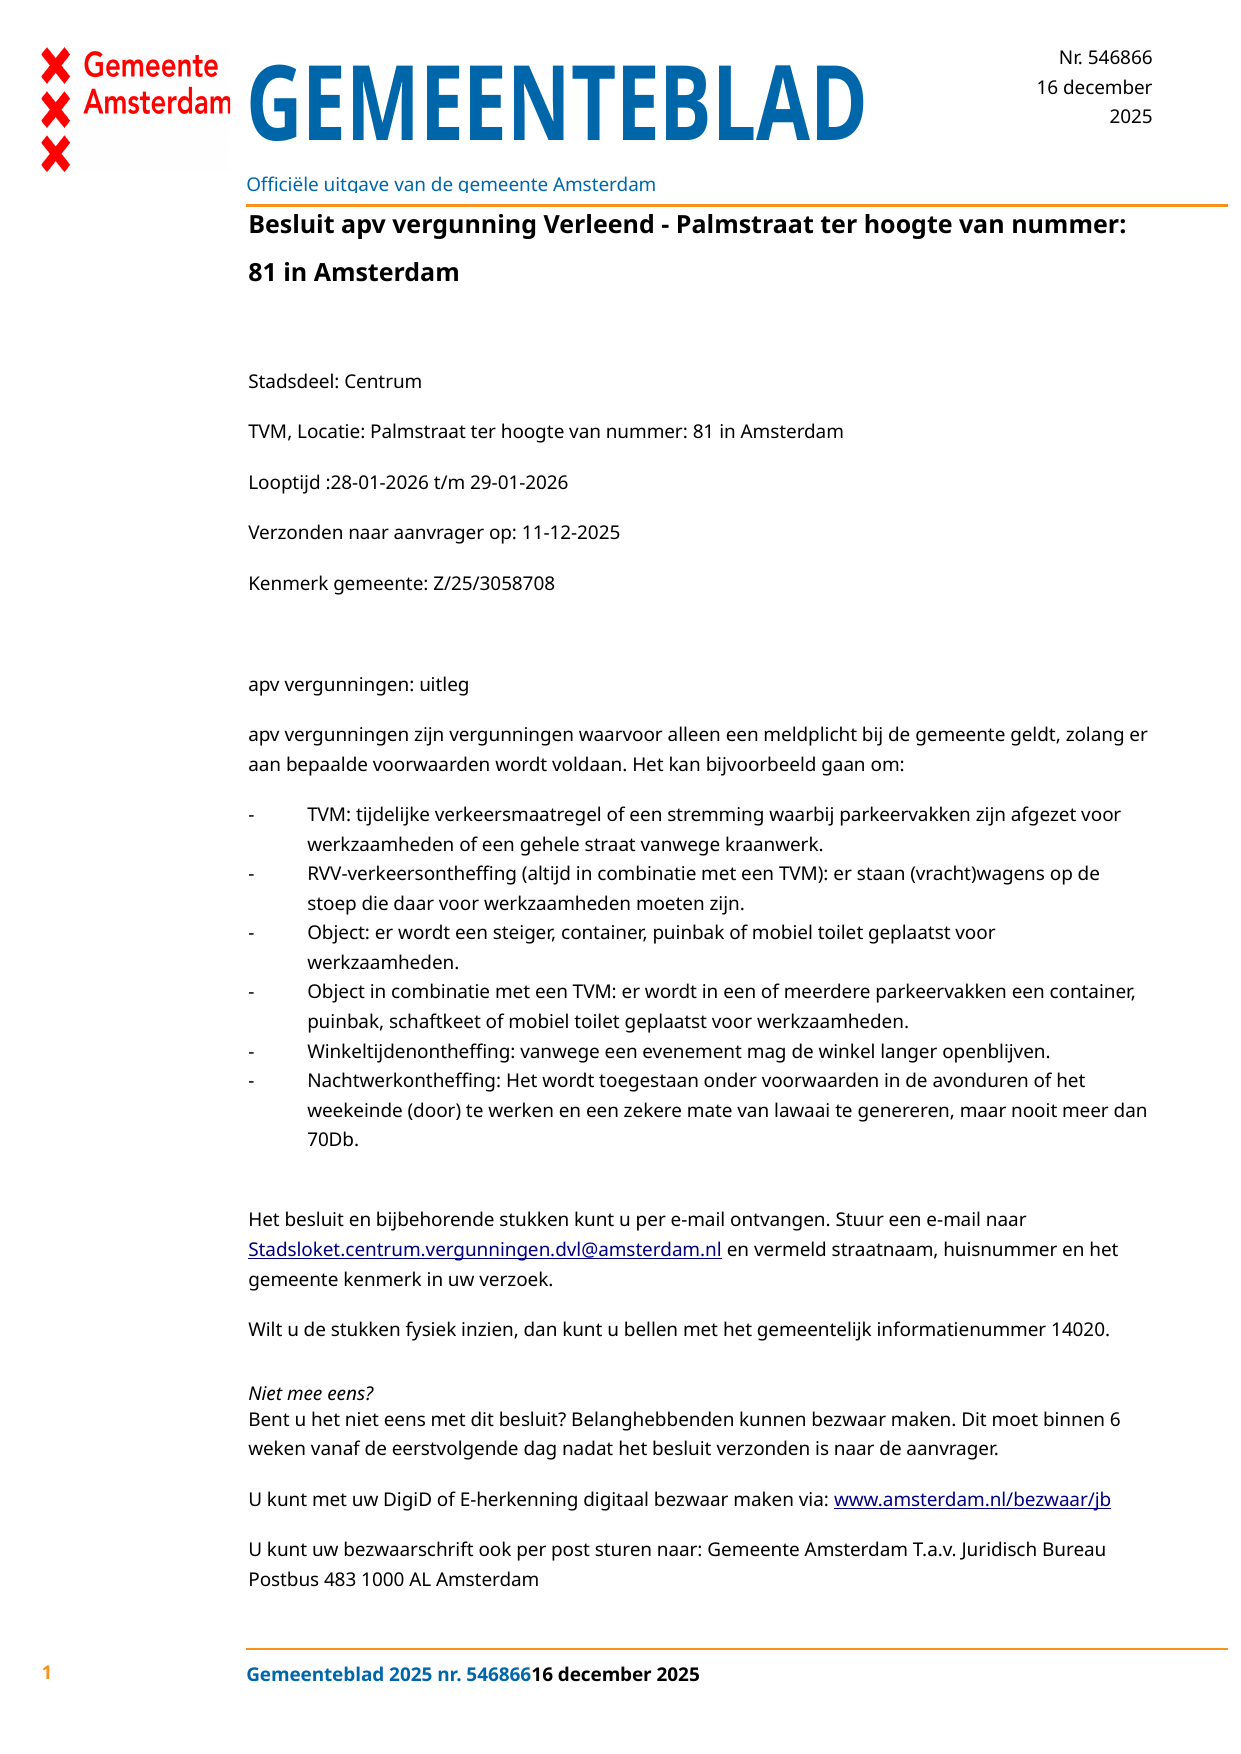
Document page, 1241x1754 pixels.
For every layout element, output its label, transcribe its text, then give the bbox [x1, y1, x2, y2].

text U kunt uw bezwaarschrift ook per post sturen naar: Gemeente Amsterdam T.a.v. Juridisch Bureau Postbus 483 1000 AL Amsterdam [248, 1536, 1152, 1592]
text Niet mee eens? [248, 1380, 1152, 1406]
text Looptijd :28-01-2026 t/m 29-01-2026 [248, 469, 1152, 495]
text Verzonden naar aanvrager op: 11-12-2025 [248, 519, 1152, 545]
text apv vergunningen: uitleg [248, 671, 1152, 697]
list TVM: tijdelijke verkeersmaatregel of een stremming waarbij parkeervakken zijn afgezet voor werkzaamheden of een gehele straat vanwege kraanwerk. [248, 801, 1152, 857]
list Nachtwerkontheffing: Het wordt toegestaan onder voorwaarden in de avonduren of het weekeinde (door) te werken en een zekere mate van lawaai te genereren, maar nooit meer dan 70Db. [248, 1067, 1152, 1152]
text Het besluit en bijbehorende stukken kunt u per e-mail ontvangen. Stuur een e-mail naar Stadsloket.centrum.vergunningen.dvl@amsterdam.nl en vermeld straatnaam, huisnummer en het gemeente kenmerk in uw verzoek. [248, 1207, 1152, 1292]
list Object: er wordt een steiger, container, puinbak of mobiel toilet geplaatst voor werkzaamheden. [248, 919, 1152, 975]
text Bent u het niet eens met dit besluit? Belanghebbenden kunnen bezwaar maken. Dit moet binnen 6 weken vanaf de eerstvolgende dag nadat het besluit verzonden is naar de aanvrager. [248, 1406, 1152, 1461]
text Besluit apv vergunning Verleend - Palmstraat ter hoogte van nummer: 81 in Amsterdam [248, 207, 1152, 288]
list Object in combinatie met een TVM: er wordt in een of meerdere parkeervakken een container, puinbak, schaftkeet of mobiel toilet geplaatst voor werkzaamheden. [248, 979, 1152, 1034]
text Stadsdeel: Centrum [248, 368, 1152, 394]
text TVM, Locatie: Palmstraat ter hoogte van nummer: 81 in Amsterdam [248, 419, 1152, 444]
text Kenmerk gemeente: Z/25/3058708 [248, 570, 1152, 596]
picture [41, 47, 231, 172]
text U kunt met uw DigiD of E-herkenning digitaal bezwaar maken via: www.amsterdam.nl/bezwaar/jb [248, 1486, 1152, 1512]
text apv vergunningen zijn vergunningen waarvoor alleen een meldplicht bij de gemeente geldt, zolang er aan bepaalde voorwaarden wordt voldaan. Het kan bijvoorbeeld gaan om: [248, 721, 1152, 777]
text Wilt u de stukken fysiek inzien, dan kunt u bellen met het gemeentelijk informatienummer 14020. [248, 1316, 1152, 1342]
list Winkeltijdenontheffing: vanwege een evenement mag de winkel langer openblijven. [248, 1038, 1152, 1064]
list RVV-verkeersontheffing (altijd in combinatie met een TVM): er staan (vracht)wagens op de stoep die daar voor werkzaamheden moeten zijn. [248, 860, 1152, 916]
